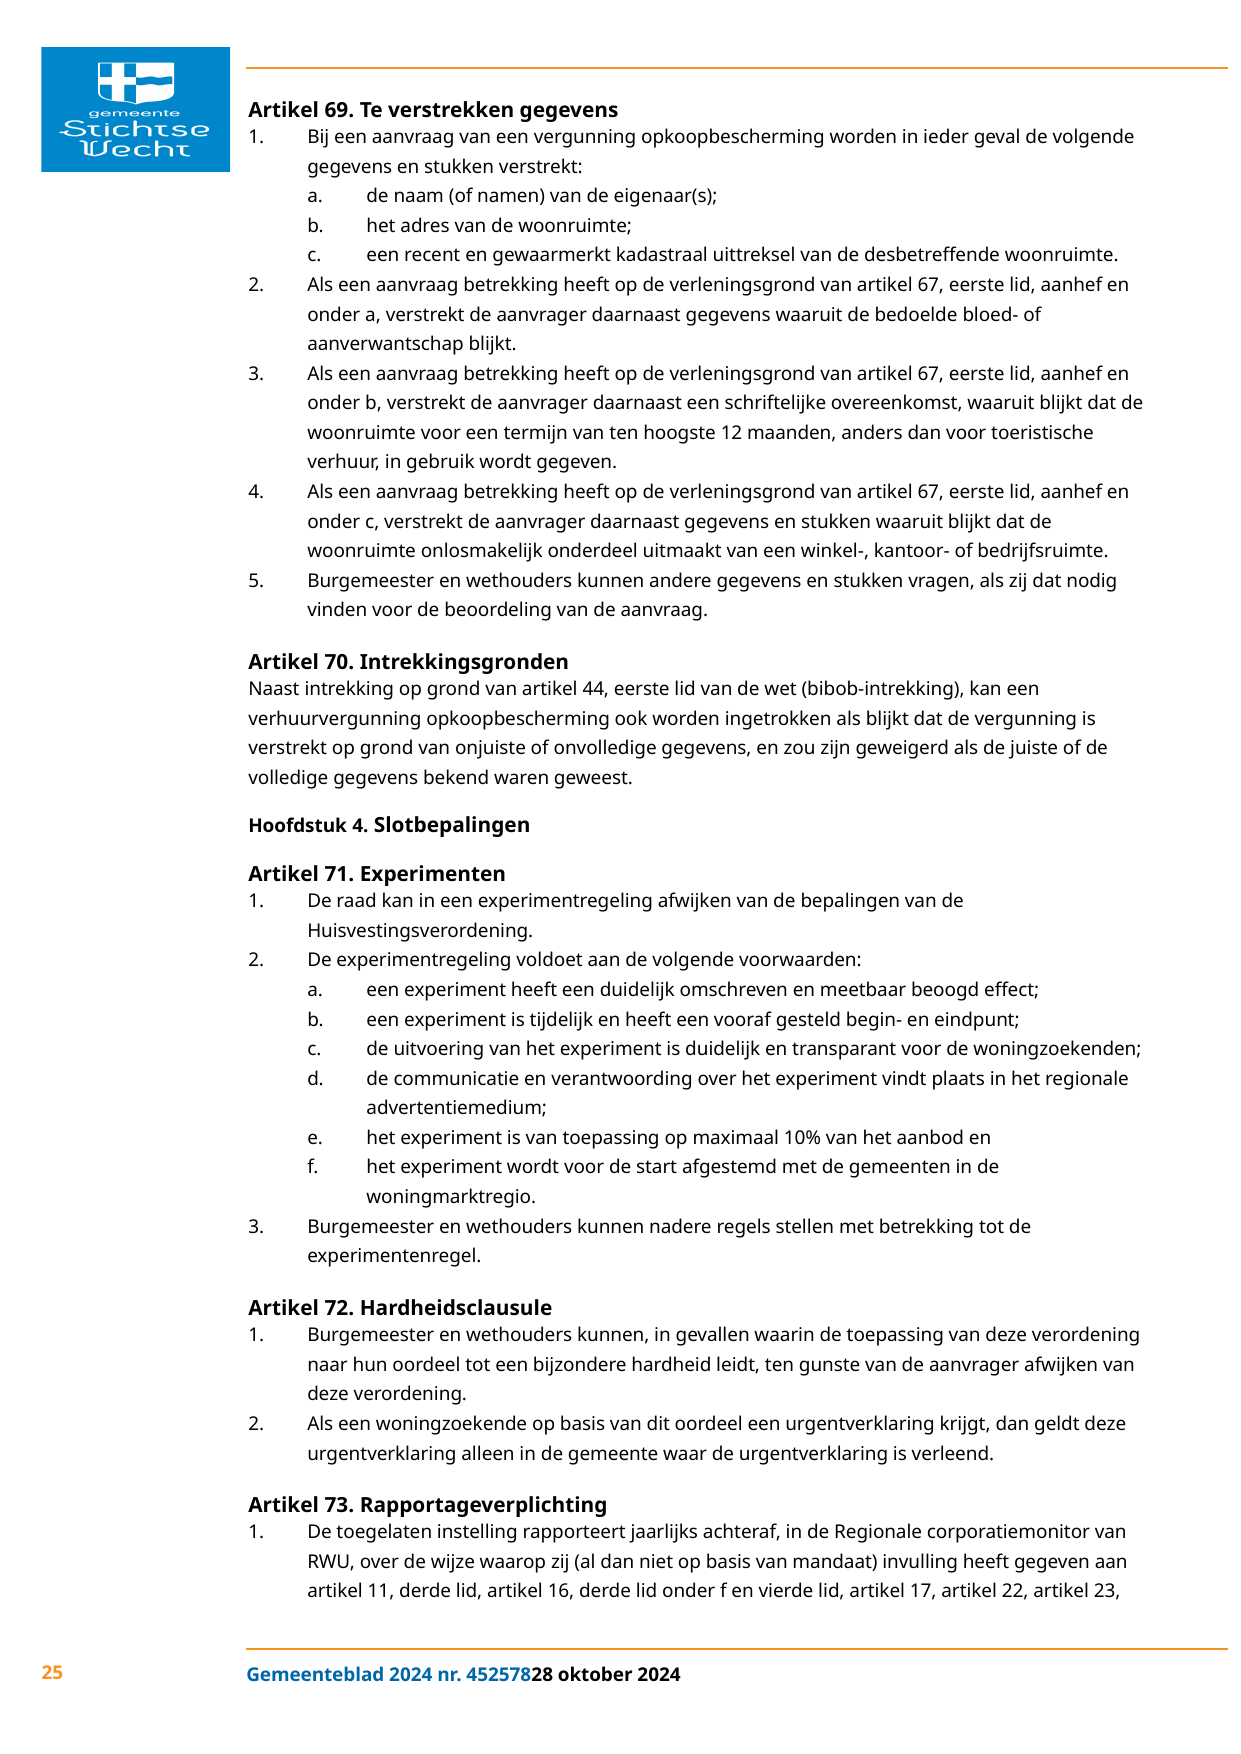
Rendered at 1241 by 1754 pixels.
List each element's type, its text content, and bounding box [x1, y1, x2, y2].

picture [99, 63, 135, 101]
list Als een aanvraag betrekking heeft op de verleningsgrond van artikel 67, eerste lid, aanhef en onder c, verstrekt de aanvrager daarnaast gegevens en stukken waaruit blijkt dat de woonruimte onlosmakelijk onderdeel uitmaakt van een winkel-, kantoor- of bedrijfsruimte. [248, 478, 1152, 563]
list Als een aanvraag betrekking heeft op de verleningsgrond van artikel 67, eerste lid, aanhef en onder a, verstrekt de aanvrager daarnaast gegevens waaruit de bedoelde bloed- of aanverwantschap blijkt. [248, 271, 1152, 356]
list het experiment wordt voor de start afgestemd met de gemeenten in de woningmarktregio. [307, 1154, 1152, 1209]
list het experiment is van toepassing op maximaal 10% van het aanbod en [307, 1124, 1152, 1150]
list een recent en gewaarmerkt kadastraal uittreksel van de desbetreffende woonruimte. [307, 242, 1152, 267]
list De raad kan in een experimentregeling afwijken van de bepalingen van de Huisvestingsverordening. [248, 887, 1152, 943]
list het adres van de woonruimte; [307, 212, 1152, 238]
list de uitvoering van het experiment is duidelijk en transparant voor de woningzoekenden; [307, 1035, 1152, 1061]
text Artikel 71. Experimenten [248, 859, 1152, 887]
list een experiment is tijdelijk en heeft een vooraf gesteld begin- en eindpunt; [307, 1006, 1152, 1032]
list Als een aanvraag betrekking heeft op de verleningsgrond van artikel 67, eerste lid, aanhef en onder b, verstrekt de aanvrager daarnaast een schriftelijke overeenkomst, waaruit blijkt dat de woonruimte voor een termijn van ten hoogste 12 maanden, anders dan voor toeristische verhuur, in gebruik wordt gegeven. [248, 360, 1152, 474]
text Artikel 72. Hardheidsclausule [248, 1293, 1152, 1321]
picture [137, 63, 174, 103]
list Burgemeester en wethouders kunnen nadere regels stellen met betrekking tot de experimentenregel. [248, 1213, 1152, 1268]
list Burgemeester en wethouders kunnen andere gegevens en stukken vragen, als zij dat nodig vinden voor de beoordeling van de aanvraag. [248, 567, 1152, 622]
text Hoofdstuk 4. Slotbepalingen [248, 810, 1152, 838]
list De experimentregeling voldoet aan de volgende voorwaarden: [248, 947, 1152, 972]
list de naam (of namen) van de eigenaar(s); [307, 182, 1152, 208]
list Burgemeester en wethouders kunnen, in gevallen waarin de toepassing van deze verordening naar hun oordeel tot een bijzondere hardheid leidt, ten gunste van de aanvrager afwijken van deze verordening. [248, 1321, 1152, 1406]
list de communicatie en verantwoording over het experiment vindt plaats in het regionale advertentiemedium; [307, 1065, 1152, 1120]
text Artikel 73. Rapportageverplichting [248, 1490, 1152, 1518]
list een experiment heeft een duidelijk omschreven en meetbaar beoogd effect; [307, 976, 1152, 1002]
text Artikel 69. Te verstrekken gegevens [248, 95, 1152, 123]
text Artikel 70. Intrekkingsgronden [248, 647, 1152, 675]
list Als een woningzoekende op basis van dit oordeel een urgentverklaring krijgt, dan geldt deze urgentverklaring alleen in de gemeente waar de urgentverklaring is verleend. [248, 1410, 1152, 1465]
list Bij een aanvraag van een vergunning opkoopbescherming worden in ieder geval de volgende gegevens en stukken verstrekt: [248, 123, 1152, 178]
list De toegelaten instelling rapporteert jaarlijks achteraf, in de Regionale corporatiemonitor van RWU, over de wijze waarop zij (al dan niet op basis van mandaat) invulling heeft gegeven aan artikel 11, derde lid, artikel 16, derde lid onder f en vierde lid, artikel 17, artikel 22, artikel 23, [248, 1518, 1152, 1603]
text Naast intrekking op grond van artikel 44, eerste lid van de wet (bibob-intrekking), kan een verhuurvergunning opkoopbescherming ook worden ingetrokken als blijkt dat de vergunning is verstrekt op grond van onjuiste of onvolledige gegevens, en zou zijn geweigerd als de juiste of de volledige gegevens bekend waren geweest. [248, 675, 1152, 790]
